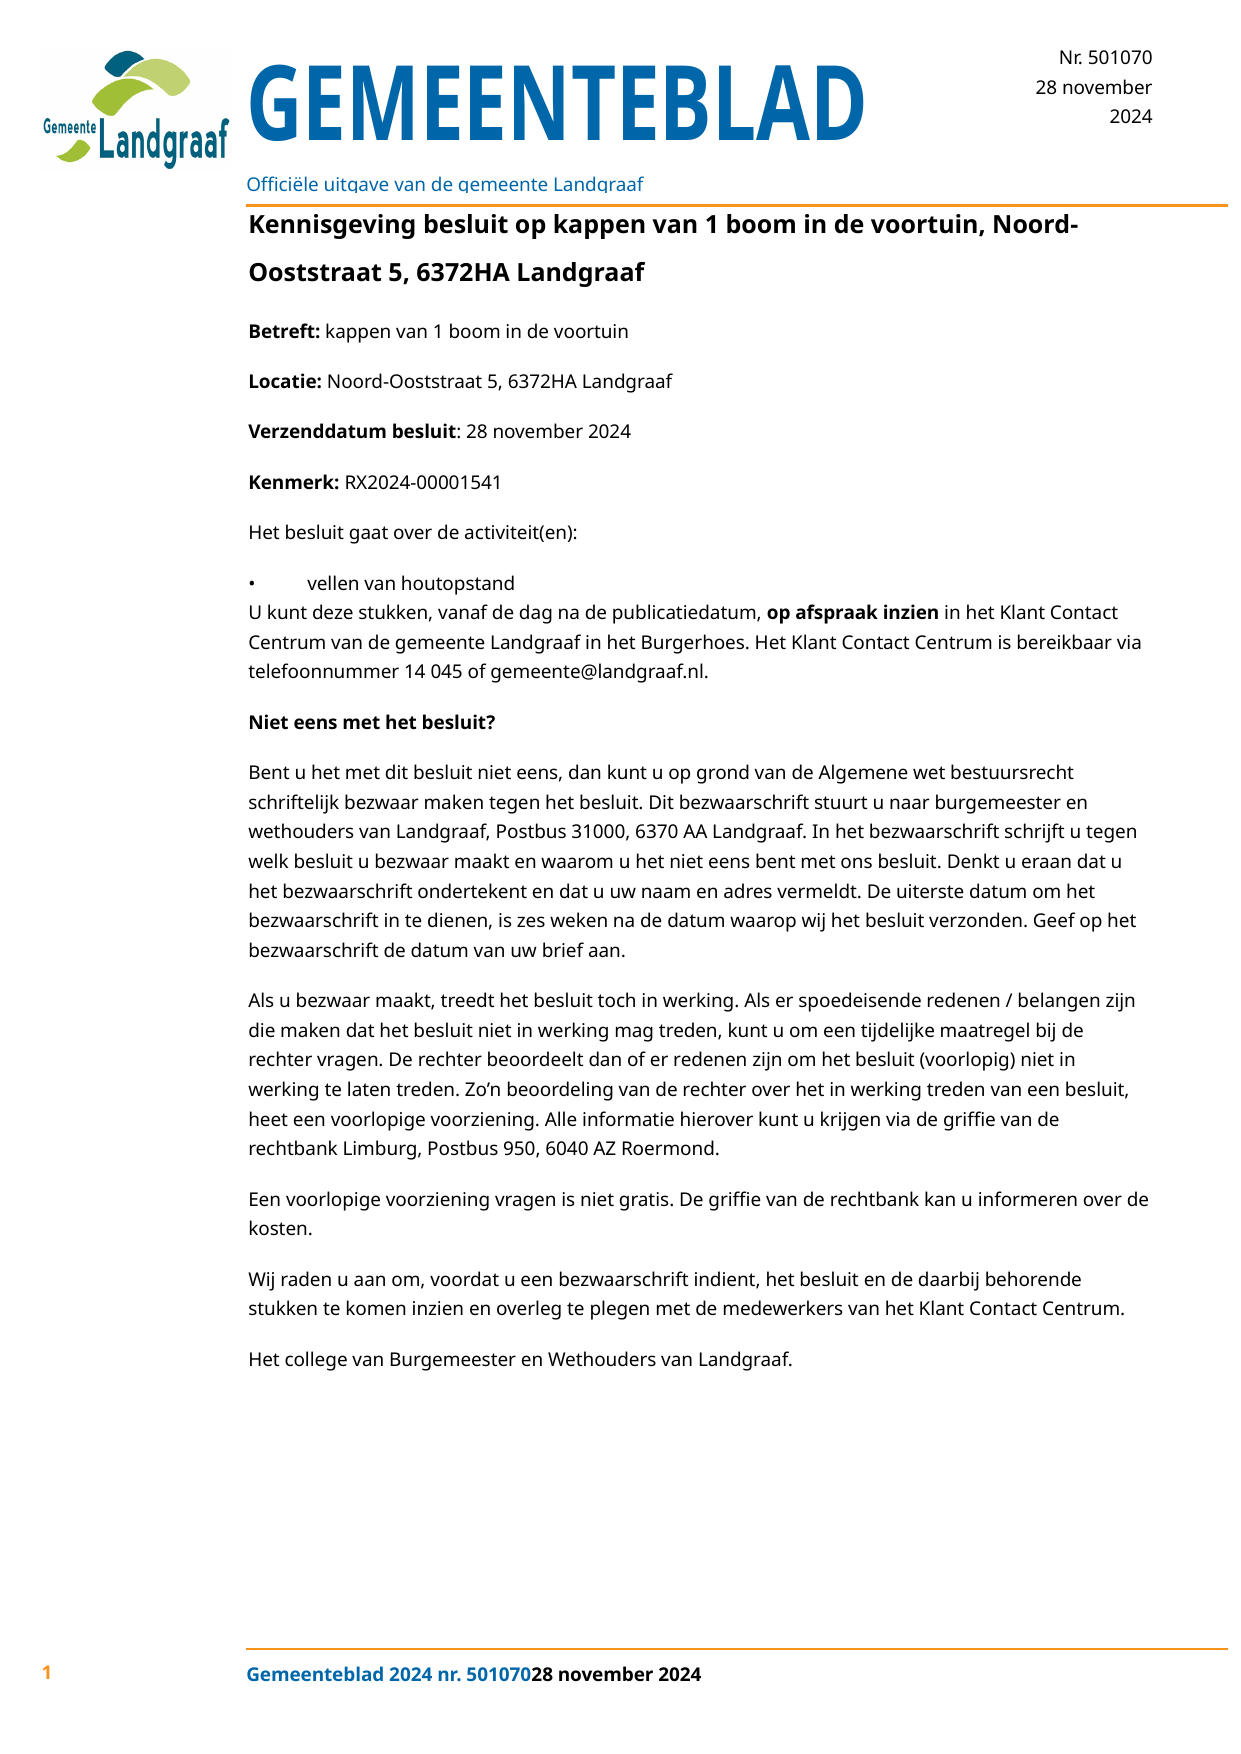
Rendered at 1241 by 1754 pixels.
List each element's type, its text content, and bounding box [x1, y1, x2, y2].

text Wij raden u aan om, voordat u een bezwaarschrift indient, het besluit en de daarbij behorende stukken te komen inzien en overleg te plegen met de medewerkers van het Klant Contact Centrum. [248, 1266, 1152, 1321]
text Kennisgeving besluit op kappen van 1 boom in de voortuin, Noord-Ooststraat 5, 6372HA Landgraaf [248, 207, 1152, 288]
text Het college van Burgemeester en Wethouders van Landgraaf. [248, 1346, 1152, 1372]
text Niet eens met het besluit? [248, 709, 1152, 735]
text Een voorlopige voorziening vragen is niet gratis. De griffie van de rechtbank kan u informeren over de kosten. [248, 1186, 1152, 1241]
picture [41, 47, 231, 172]
text U kunt deze stukken, vanaf de dag na de publicatiedatum, op afspraak inzien in het Klant Contact Centrum van de gemeente Landgraaf in het Burgerhoes. Het Klant Contact Centrum is bereikbaar via telefoonnummer 14 045 of gemeente@landgraaf.nl. [248, 599, 1152, 684]
text Het besluit gaat over de activiteit(en): [248, 519, 1152, 545]
text Kenmerk: RX2024-00001541 [248, 469, 1152, 495]
text Verzenddatum besluit: 28 november 2024 [248, 419, 1152, 444]
text Bent u het met dit besluit niet eens, dan kunt u op grond van de Algemene wet bestuursrecht schriftelijk bezwaar maken tegen het besluit. Dit bezwaarschrift stuurt u naar burgemeester en wethouders van Landgraaf, Postbus 31000, 6370 AA Landgraaf. In het bezwaarschrift schrijft u tegen welk besluit u bezwaar maakt en waarom u het niet eens bent met ons besluit. Denkt u eraan dat u het bezwaarschrift ondertekent en dat u uw naam en adres vermeldt. De uiterste datum om het bezwaarschrift in te dienen, is zes weken na de datum waarop wij het besluit verzonden. Geef op het bezwaarschrift de datum van uw brief aan. [248, 759, 1152, 963]
list vellen van houtopstand [248, 570, 1152, 596]
text Locatie: Noord-Ooststraat 5, 6372HA Landgraaf [248, 368, 1152, 394]
text Betreft: kappen van 1 boom in de voortuin [248, 318, 1152, 344]
text Als u bezwaar maakt, treedt het besluit toch in werking. Als er spoedeisende redenen / belangen zijn die maken dat het besluit niet in werking mag treden, kunt u om een tijdelijke maatregel bij de rechter vragen. De rechter beoordeelt dan of er redenen zijn om het besluit (voorlopig) niet in werking te laten treden. Zo’n beoordeling van de rechter over het in werking treden van een besluit, heet een voorlopige voorziening. Alle informatie hierover kunt u krijgen via de griffie van de rechtbank Limburg, Postbus 950, 6040 AZ Roermond. [248, 987, 1152, 1161]
